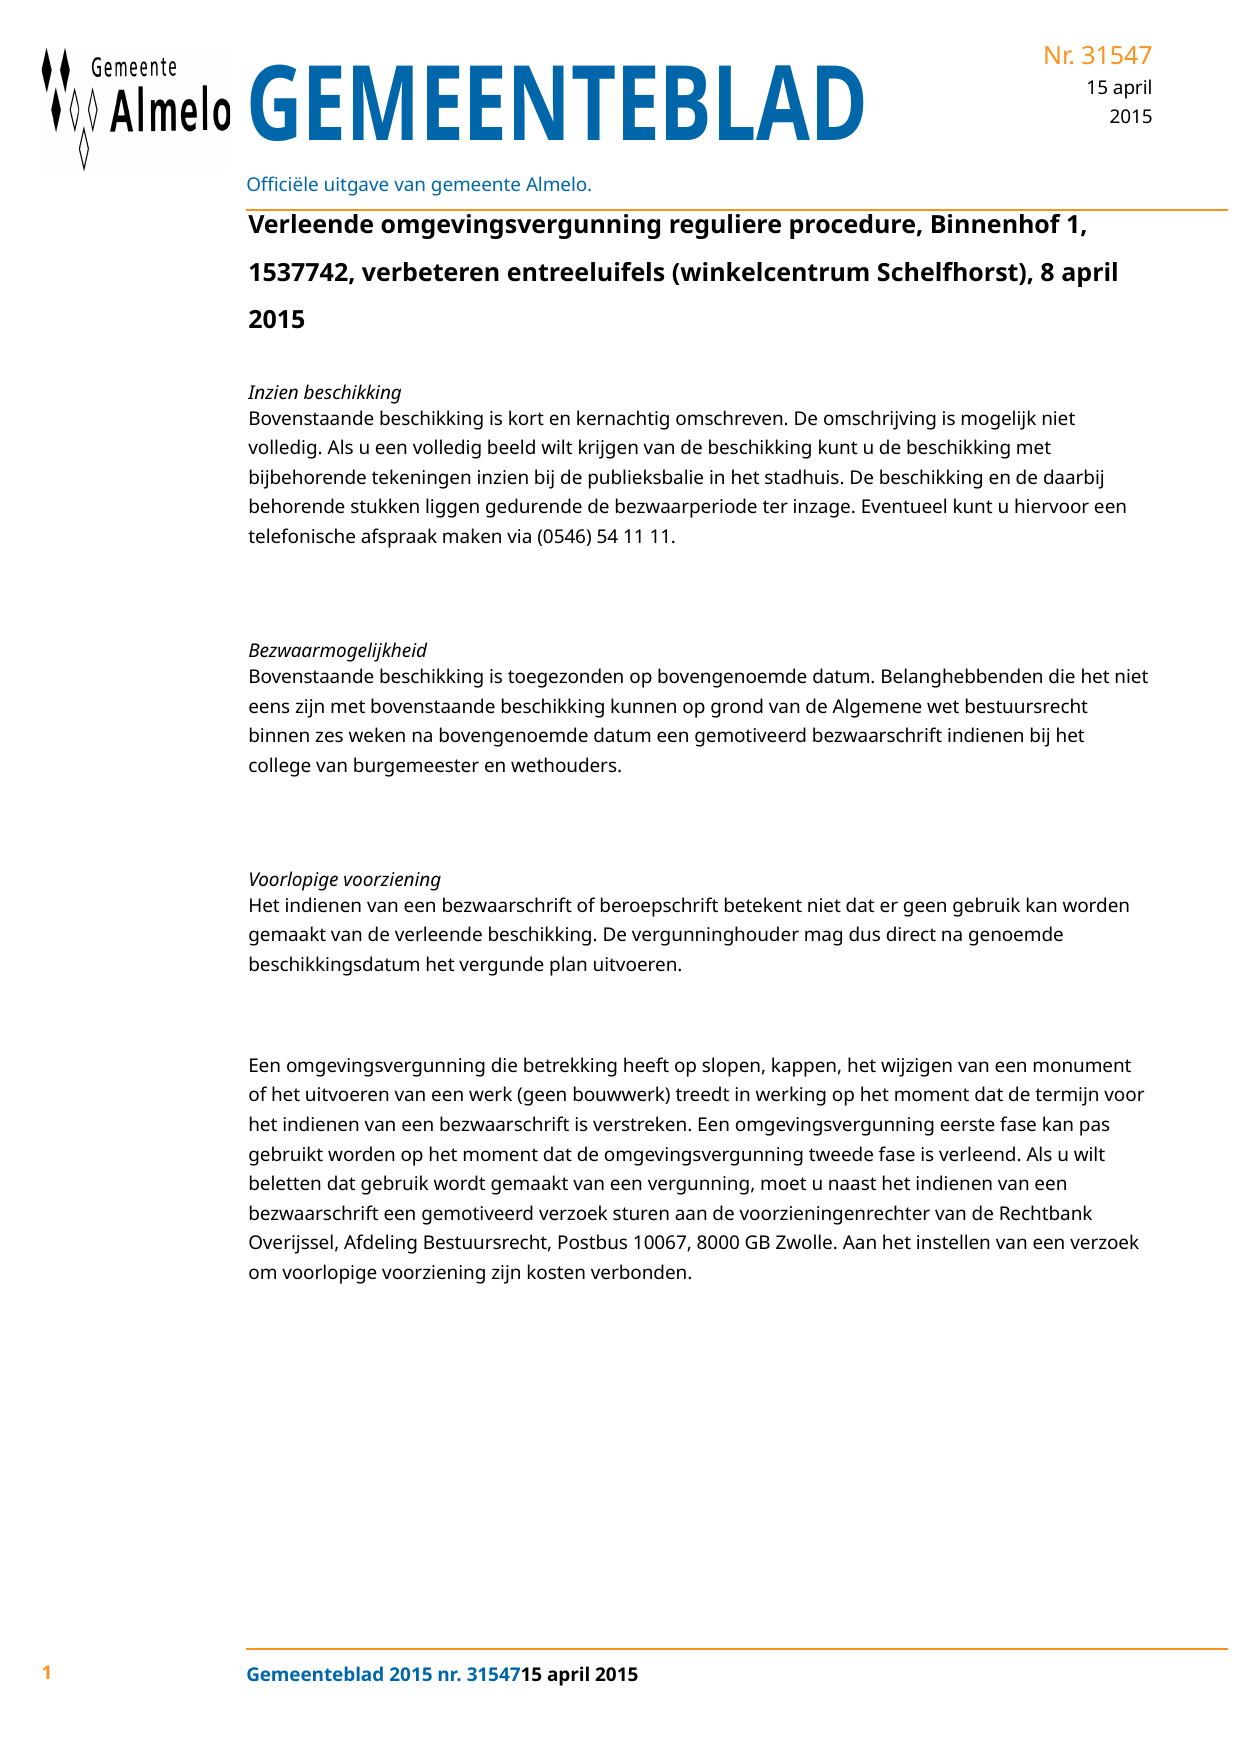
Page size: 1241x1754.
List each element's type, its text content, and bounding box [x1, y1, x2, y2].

text Bezwaarmogelijkheid [248, 637, 1152, 663]
text Bovenstaande beschikking is toegezonden op bovengenoemde datum. Belanghebbenden die het niet eens zijn met bovenstaande beschikking kunnen op grond van de Algemene wet bestuursrecht binnen zes weken na bovengenoemde datum een gemotiveerd bezwaarschrift indienen bij het college van burgemeester en wethouders. [248, 663, 1152, 778]
text Bovenstaande beschikking is kort en kernachtig omschreven. De omschrijving is mogelijk niet volledig. Als u een volledig beeld wilt krijgen van de beschikking kunt u de beschikking met bijbehorende tekeningen inzien bij de publieksbalie in het stadhuis. De beschikking en de daarbij behorende stukken liggen gedurende de bezwaarperiode ter inzage. Eventueel kunt u hiervoor een telefonische afspraak maken via (0546) 54 11 11. [248, 405, 1152, 549]
text Inzien beschikking [248, 379, 1152, 405]
text Een omgevingsvergunning die betrekking heeft op slopen, kappen, het wijzigen van een monument of het uitvoeren van een werk (geen bouwwerk) treedt in werking op het moment dat de termijn voor het indienen van een bezwaarschrift is verstreken. Een omgevingsvergunning eerste fase kan pas gebruikt worden op het moment dat de omgevingsvergunning tweede fase is verleend. Als u wilt beletten dat gebruik wordt gemaakt van een vergunning, moet u naast het indienen van een bezwaarschrift een gemotiveerd verzoek sturen aan de voorzieningenrechter van de Rechtbank Overijssel, Afdeling Bestuursrecht, Postbus 10067, 8000 GB Zwolle. Aan het instellen van een verzoek om voorlopige voorziening zijn kosten verbonden. [248, 1052, 1152, 1285]
text Voorlopige voorziening [248, 866, 1152, 892]
picture [41, 47, 231, 172]
text Het indienen van een bezwaarschrift of beroepschrift betekent niet dat er geen gebruik kan worden gemaakt van de verleende beschikking. De vergunninghouder mag dus direct na genoemde beschikkingsdatum het vergunde plan uitvoeren. [248, 892, 1152, 977]
text Verleende omgevingsvergunning reguliere procedure, Binnenhof 1, 1537742, verbeteren entreeluifels (winkelcentrum Schelfhorst), 8 april 2015 [248, 211, 1152, 336]
